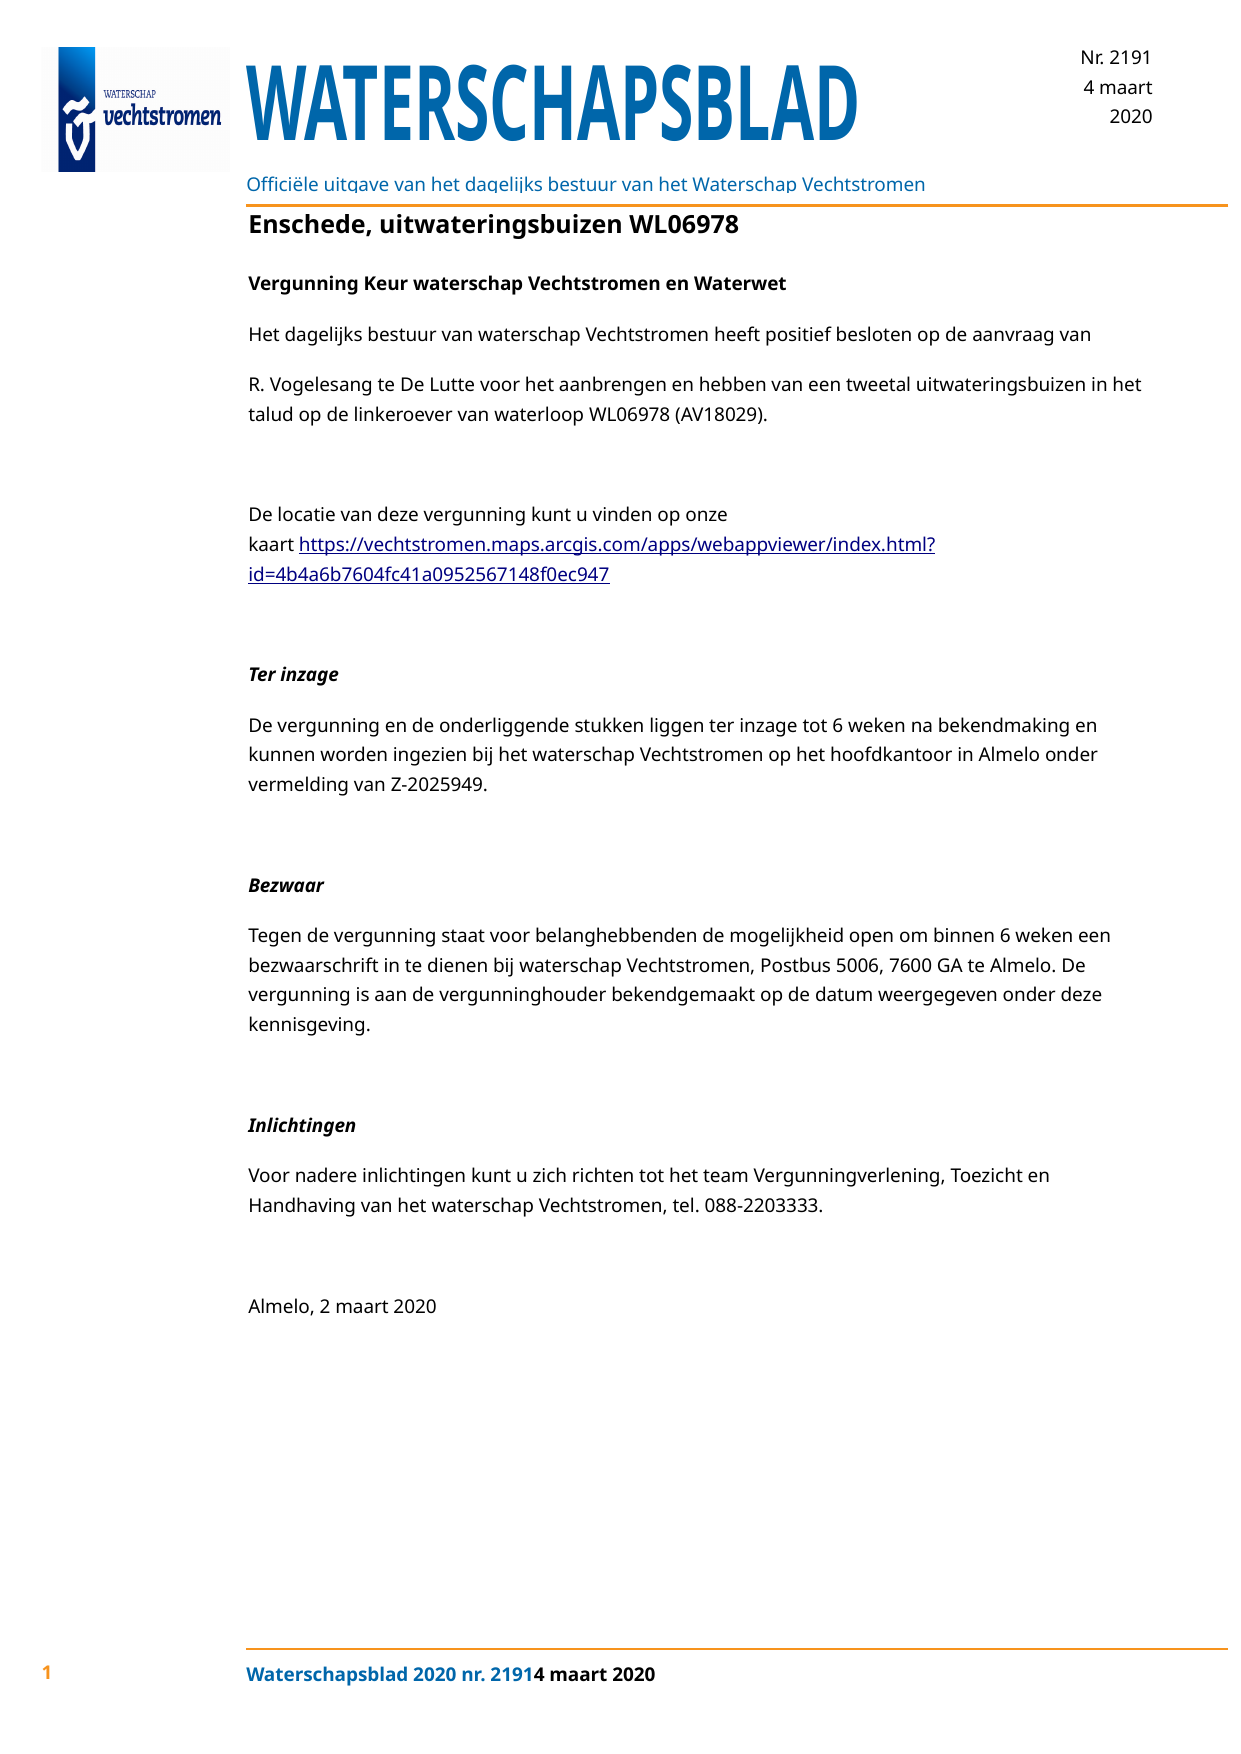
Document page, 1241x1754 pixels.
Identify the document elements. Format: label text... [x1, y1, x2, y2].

text Tegen de vergunning staat voor belanghebbenden de mogelijkheid open om binnen 6 weken een bezwaarschrift in te dienen bij waterschap Vechtstromen, Postbus 5006, 7600 GA te Almelo. De vergunning is aan de vergunninghouder bekendgemaakt op de datum weergegeven onder deze kennisgeving. [248, 922, 1152, 1037]
text De locatie van deze vergunning kunt u vinden op onze kaart https://vechtstromen.maps.arcgis.com/apps/webappviewer/index.html?id=4b4a6b7604fc41a0952567148f0ec947 [248, 502, 1152, 586]
text Inlichtingen [248, 1112, 1152, 1138]
text Bezwaar [248, 872, 1152, 898]
text Vergunning Keur waterschap Vechtstromen en Waterwet [248, 270, 1152, 296]
text De vergunning en de onderliggende stukken liggen ter inzage tot 6 weken na bekendmaking en kunnen worden ingezien bij het waterschap Vechtstromen op het hoofdkantoor in Almelo onder vermelding van Z-2025949. [248, 712, 1152, 797]
text Enschede, uitwateringsbuizen WL06978 [248, 207, 1152, 241]
text Ter inzage [248, 662, 1152, 687]
text Voor nadere inlichtingen kunt u zich richten tot het team Vergunningverlening, Toezicht en Handhaving van het waterschap Vechtstromen, tel. 088-2203333. [248, 1162, 1152, 1218]
picture [41, 47, 231, 172]
text R. Vogelesang te De Lutte voor het aanbrengen en hebben van een tweetal uitwateringsbuizen in het talud op de linkeroever van waterloop WL06978 (AV18029). [248, 371, 1152, 426]
text Almelo, 2 maart 2020 [248, 1293, 1152, 1318]
text Het dagelijks bestuur van waterschap Vechtstromen heeft positief besloten op de aanvraag van [248, 321, 1152, 346]
